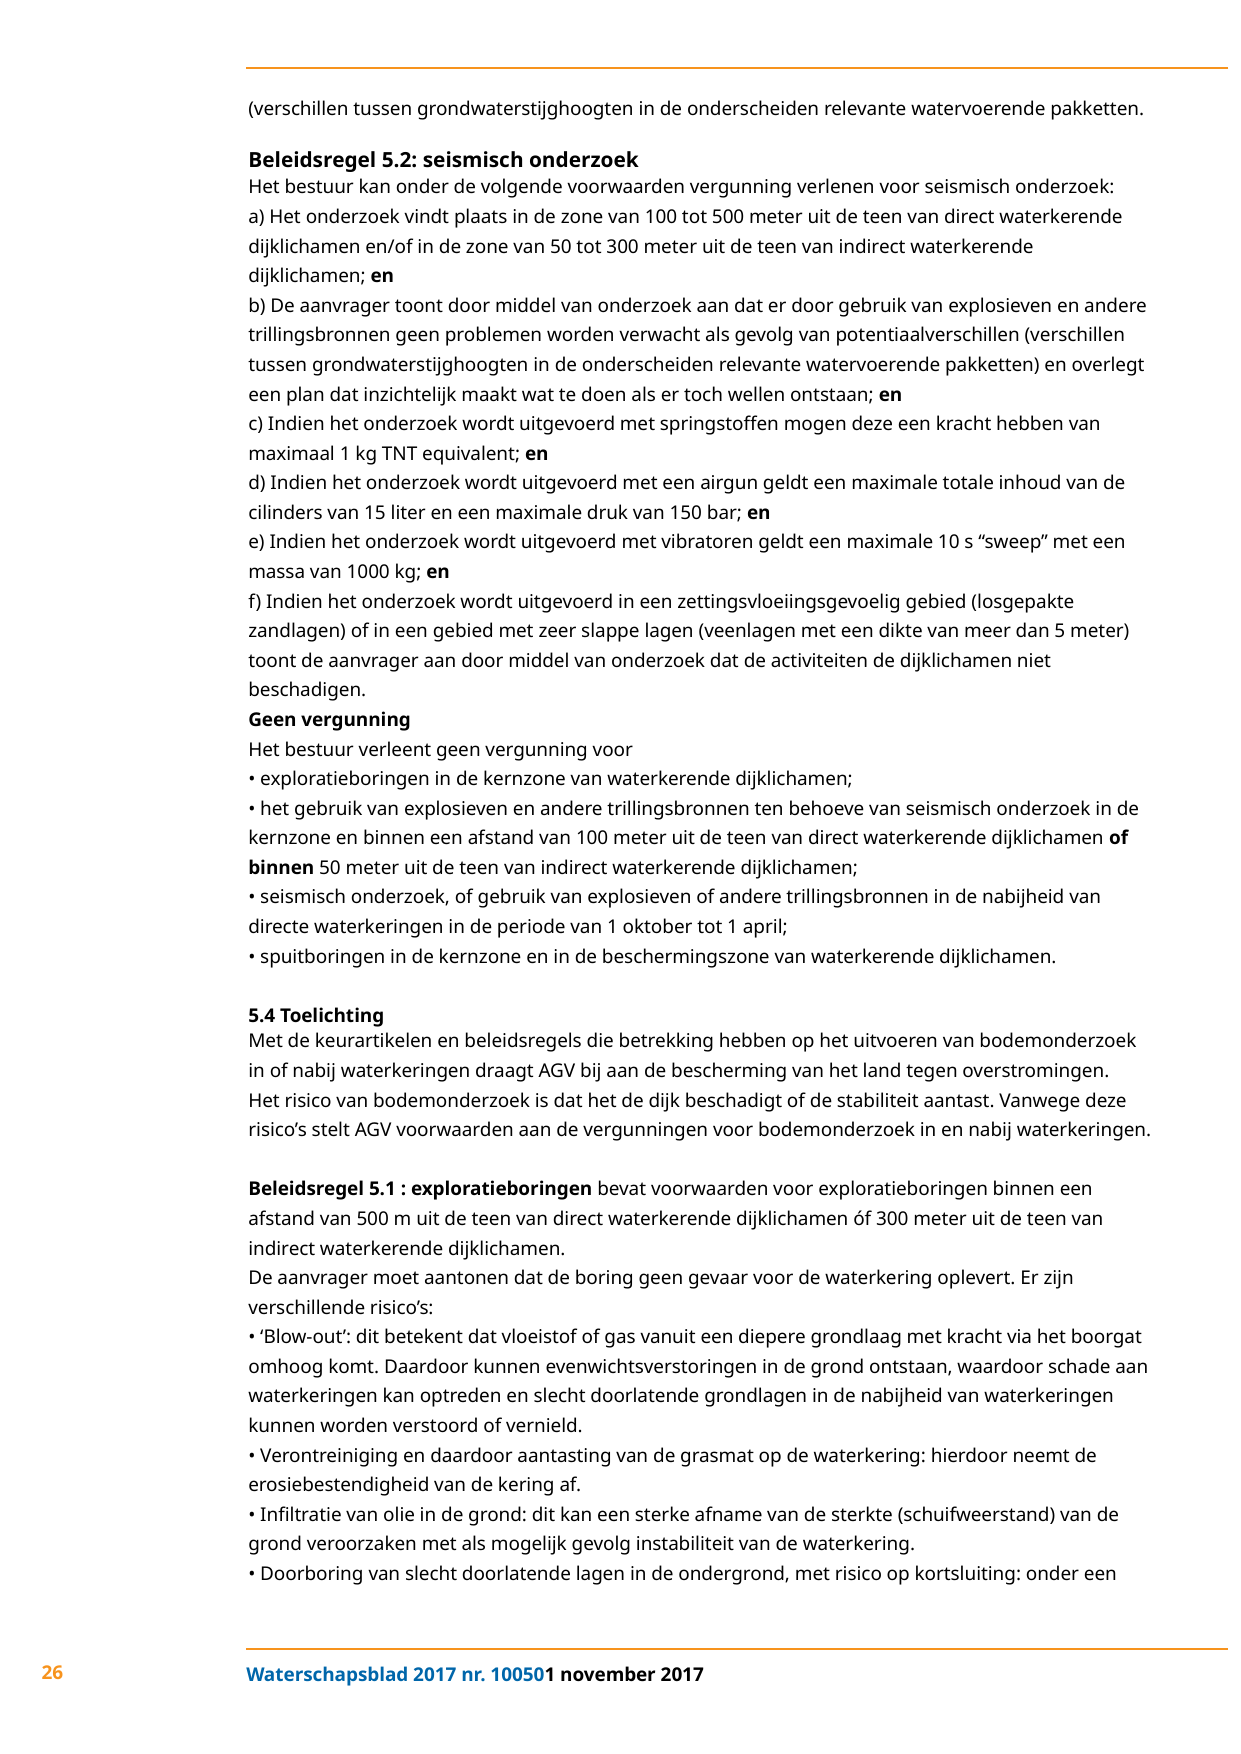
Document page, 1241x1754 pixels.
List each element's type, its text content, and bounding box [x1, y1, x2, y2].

text Beleidsregel 5.2: seismisch onderzoek [248, 145, 1152, 174]
text • exploratieboringen in de kernzone van waterkerende dijklichamen; [248, 765, 1152, 791]
text Het bestuur verleent geen vergunning voor [248, 736, 1152, 761]
text e) Indien het onderzoek wordt uitgevoerd met vibratoren geldt een maximale 10 s “sweep” met een massa van 1000 kg; en [248, 529, 1152, 584]
text Het bestuur kan onder de volgende voorwaarden vergunning verlenen voor seismisch onderzoek: [248, 174, 1152, 199]
text • spuitboringen in de kernzone en in de beschermingszone van waterkerende dijklichamen. [248, 943, 1152, 968]
text Beleidsregel 5.1 : exploratieboringen bevat voorwaarden voor exploratieboringen binnen een afstand van 500 m uit de teen van direct waterkerende dijklichamen óf 300 meter uit de teen van indirect waterkerende dijklichamen. [248, 1176, 1152, 1261]
text • Verontreiniging en daardoor aantasting van de grasmat op de waterkering: hierdoor neemt de erosiebestendigheid van de kering af. [248, 1442, 1152, 1497]
text d) Indien het onderzoek wordt uitgevoerd met een airgun geldt een maximale totale inhoud van de cilinders van 15 liter en een maximale druk van 150 bar; en [248, 469, 1152, 525]
picture [41, 47, 231, 172]
text f) Indien het onderzoek wordt uitgevoerd in een zettingsvloeiingsgevoelig gebied (losgepakte zandlagen) of in een gebied met zeer slappe lagen (veenlagen met een dikte van meer dan 5 meter) toont de aanvrager aan door middel van onderzoek dat de activiteiten de dijklichamen niet beschadigen. [248, 588, 1152, 702]
text Geen vergunning [248, 706, 1152, 732]
text b) De aanvrager toont door middel van onderzoek aan dat er door gebruik van explosieven en andere trillingsbronnen geen problemen worden verwacht als gevolg van potentiaalverschillen (verschillen tussen grondwaterstijghoogten in de onderscheiden relevante watervoerende pakketten) en overlegt een plan dat inzichtelijk maakt wat te doen als er toch wellen ontstaan; en [248, 292, 1152, 406]
text c) Indien het onderzoek wordt uitgevoerd met springstoffen mogen deze een kracht hebben van maximaal 1 kg TNT equivalent; en [248, 410, 1152, 466]
text • Doorboring van slecht doorlatende lagen in de ondergrond, met risico op kortsluiting: onder een [248, 1560, 1152, 1586]
text • Infiltratie van olie in de grond: dit kan een sterke afname van de sterkte (schuifweerstand) van de grond veroorzaken met als mogelijk gevolg instabiliteit van de waterkering. [248, 1501, 1152, 1556]
text (verschillen tussen grondwaterstijghoogten in de onderscheiden relevante watervoerende pakketten. [248, 95, 1152, 121]
text • het gebruik van explosieven en andere trillingsbronnen ten behoeve van seismisch onderzoek in de kernzone en binnen een afstand van 100 meter uit de teen van direct waterkerende dijklichamen of binnen 50 meter uit de teen van indirect waterkerende dijklichamen; [248, 795, 1152, 880]
text Het risico van bodemonderzoek is dat het de dijk beschadigt of de stabiliteit aantast. Vanwege deze risico’s stelt AGV voorwaarden aan de vergunningen voor bodemonderzoek in en nabij waterkeringen. [248, 1087, 1152, 1142]
text • ‘Blow-out’: dit betekent dat vloeistof of gas vanuit een diepere grondlaag met kracht via het boorgat omhoog komt. Daardoor kunnen evenwichtsverstoringen in de grond ontstaan, waardoor schade aan waterkeringen kan optreden en slecht doorlatende grondlagen in de nabijheid van waterkeringen kunnen worden verstoord of vernield. [248, 1323, 1152, 1438]
text Met de keurartikelen en beleidsregels die betrekking hebben op het uitvoeren van bodemonderzoek in of nabij waterkeringen draagt AGV bij aan de bescherming van het land tegen overstromingen. [248, 1028, 1152, 1083]
text a) Het onderzoek vindt plaats in de zone van 100 tot 500 meter uit de teen van direct waterkerende dijklichamen en/of in de zone van 50 tot 300 meter uit de teen van indirect waterkerende dijklichamen; en [248, 203, 1152, 288]
text • seismisch onderzoek, of gebruik van explosieven of andere trillingsbronnen in de nabijheid van directe waterkeringen in de periode van 1 oktober tot 1 april; [248, 884, 1152, 939]
text 5.4 Toelichting [248, 1002, 1152, 1028]
text De aanvrager moet aantonen dat de boring geen gevaar voor de waterkering oplevert. Er zijn verschillende risico’s: [248, 1264, 1152, 1320]
